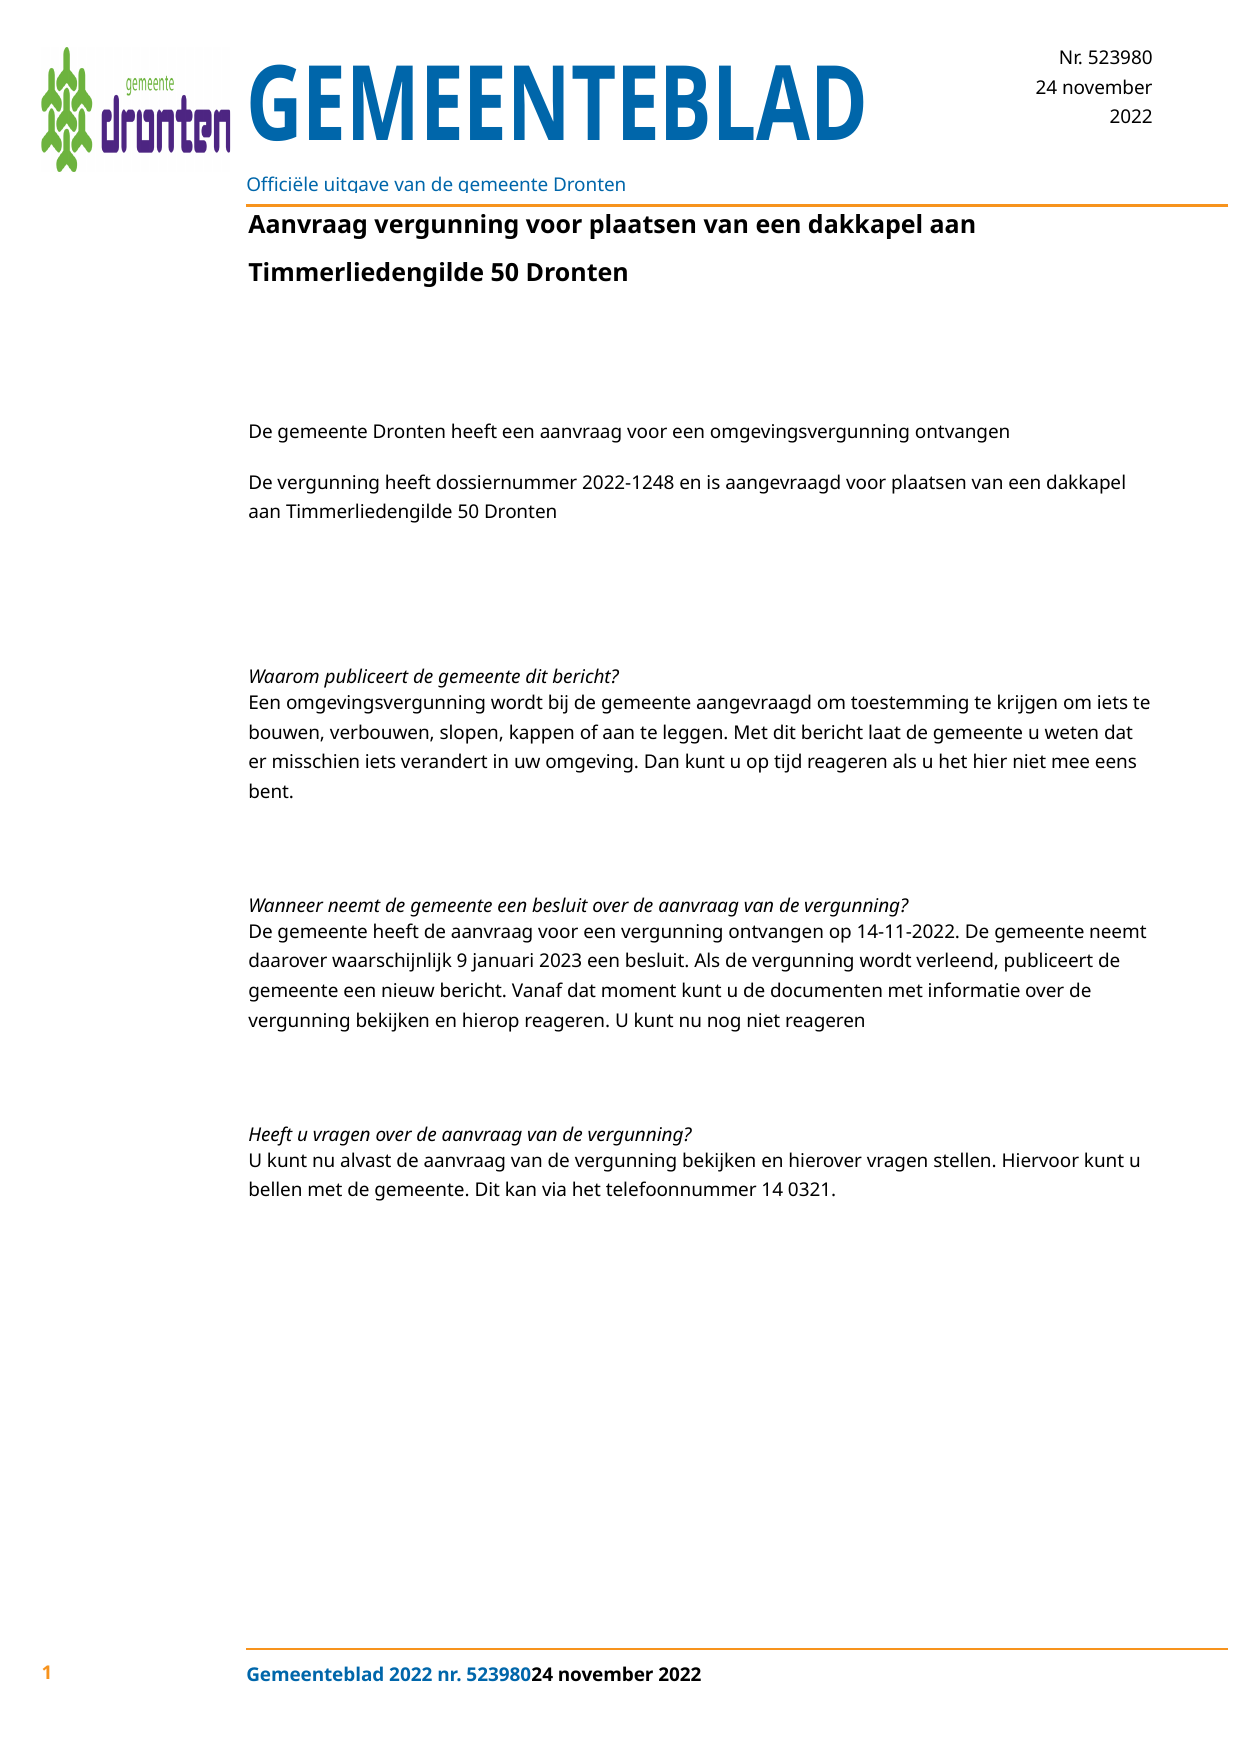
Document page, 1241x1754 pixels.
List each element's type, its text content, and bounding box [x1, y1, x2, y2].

text Waarom publiceert de gemeente dit bericht? [248, 663, 1152, 689]
text Heeft u vragen over de aanvraag van de vergunning? [248, 1121, 1152, 1147]
text De gemeente heeft de aanvraag voor een vergunning ontvangen op 14-11-2022. De gemeente neemt daarover waarschijnlijk 9 januari 2023 een besluit. Als de vergunning wordt verleend, publiceert de gemeente een nieuw bericht. Vanaf dat moment kunt u de documenten met informatie over de vergunning bekijken en hierop reageren. U kunt nu nog niet reageren [248, 918, 1152, 1033]
text Aanvraag vergunning voor plaatsen van een dakkapel aan Timmerliedengilde 50 Dronten [248, 207, 1152, 288]
text Wanneer neemt de gemeente een besluit over de aanvraag van de vergunning? [248, 892, 1152, 918]
text De gemeente Dronten heeft een aanvraag voor een omgevingsvergunning ontvangen [248, 419, 1152, 444]
picture [41, 47, 231, 172]
text U kunt nu alvast de aanvraag van de vergunning bekijken en hierover vragen stellen. Hiervoor kunt u bellen met de gemeente. Dit kan via het telefoonnummer 14 0321. [248, 1147, 1152, 1202]
text De vergunning heeft dossiernummer 2022-1248 en is aangevraagd voor plaatsen van een dakkapel aan Timmerliedengilde 50 Dronten [248, 469, 1152, 524]
text Een omgevingsvergunning wordt bij de gemeente aangevraagd om toestemming te krijgen om iets te bouwen, verbouwen, slopen, kappen of aan te leggen. Met dit bericht laat de gemeente u weten dat er misschien iets verandert in uw omgeving. Dan kunt u op tijd reageren als u het hier niet mee eens bent. [248, 689, 1152, 804]
